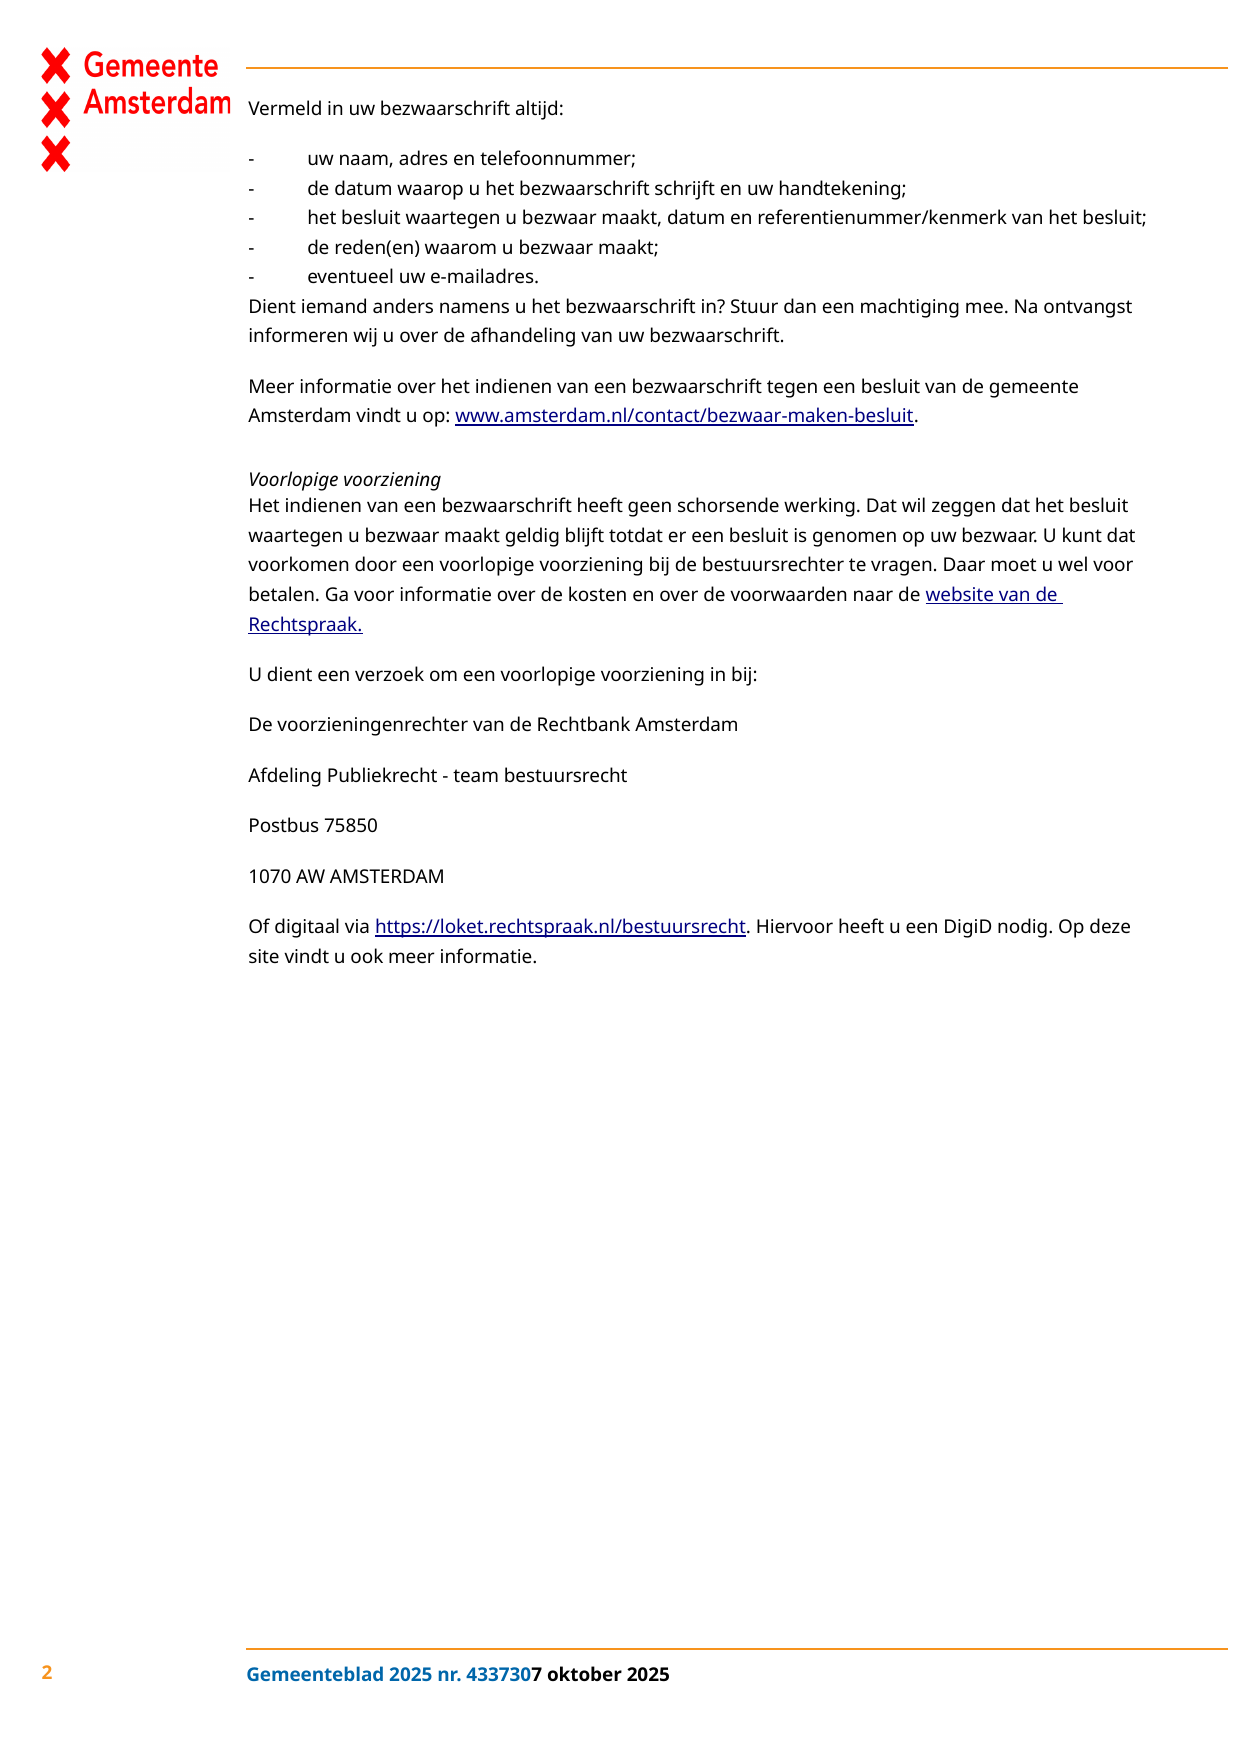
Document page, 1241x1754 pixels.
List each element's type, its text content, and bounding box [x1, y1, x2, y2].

text Afdeling Publiekrecht - team bestuursrecht [248, 762, 1152, 788]
list de datum waarop u het bezwaarschrift schrijft en uw handtekening; [248, 175, 1152, 201]
picture [41, 47, 231, 172]
text Of digitaal via https://loket.rechtspraak.nl/bestuursrecht. Hiervoor heeft u een DigiD nodig. Op deze site vindt u ook meer informatie. [248, 913, 1152, 968]
text Voorlopige voorziening [248, 467, 1152, 492]
list eventueel uw e-mailadres. [248, 263, 1152, 289]
list uw naam, adres en telefoonnummer; [248, 145, 1152, 171]
text Meer informatie over het indienen van een bezwaarschrift tegen een besluit van de gemeente Amsterdam vindt u op: www.amsterdam.nl/contact/bezwaar-maken-besluit. [248, 373, 1152, 428]
list de reden(en) waarom u bezwaar maakt; [248, 234, 1152, 260]
text U dient een verzoek om een voorlopige voorziening in bij: [248, 661, 1152, 687]
text De voorzieningenrechter van de Rechtbank Amsterdam [248, 712, 1152, 737]
text Het indienen van een bezwaarschrift heeft geen schorsende werking. Dat wil zeggen dat het besluit waartegen u bezwaar maakt geldig blijft totdat er een besluit is genomen op uw bezwaar. U kunt dat voorkomen door een voorlopige voorziening bij de bestuursrechter te vragen. Daar moet u wel voor betalen. Ga voor informatie over de kosten en over de voorwaarden naar de website van de Rechtspraak. [248, 492, 1152, 636]
text Dient iemand anders namens u het bezwaarschrift in? Stuur dan een machtiging mee. Na ontvangst informeren wij u over de afhandeling van uw bezwaarschrift. [248, 293, 1152, 348]
text 1070 AW AMSTERDAM [248, 863, 1152, 888]
text Postbus 75850 [248, 812, 1152, 838]
list het besluit waartegen u bezwaar maakt, datum en referentienummer/kenmerk van het besluit; [248, 204, 1152, 230]
text Vermeld in uw bezwaarschrift altijd: [248, 95, 1152, 121]
